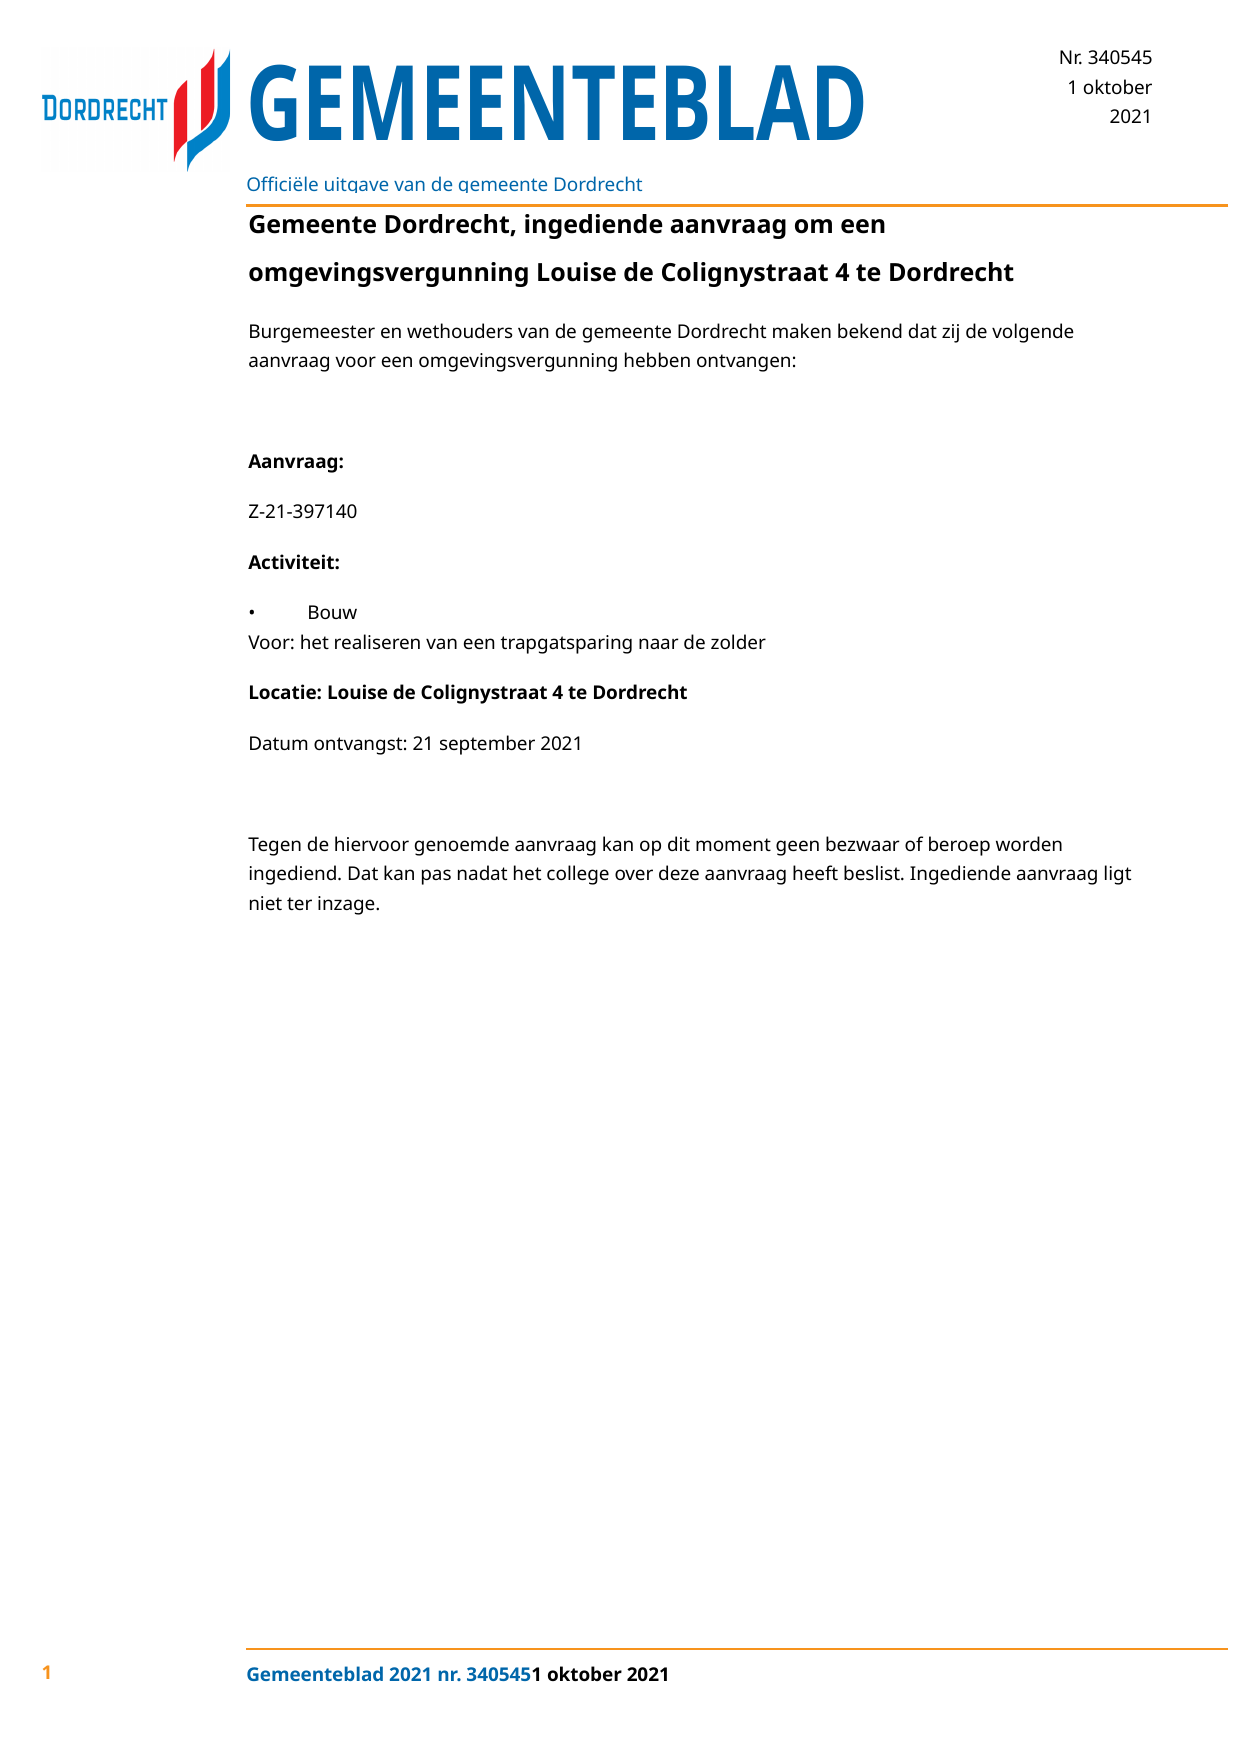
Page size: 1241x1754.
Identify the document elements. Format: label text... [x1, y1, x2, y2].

text Datum ontvangst: 21 september 2021 [248, 730, 1152, 756]
text Z-21-397140 [248, 499, 1152, 524]
text Aanvraag: [248, 448, 1152, 474]
list Bouw [248, 599, 1152, 625]
text Activiteit: [248, 549, 1152, 575]
text Gemeente Dordrecht, ingediende aanvraag om een omgevingsvergunning Louise de Colignystraat 4 te Dordrecht [248, 207, 1152, 288]
text Burgemeester en wethouders van de gemeente Dordrecht maken bekend dat zij de volgende aanvraag voor een omgevingsvergunning hebben ontvangen: [248, 318, 1152, 373]
text Locatie: Louise de Colignystraat 4 te Dordrecht [248, 679, 1152, 705]
text Voor: het realiseren van een trapgatsparing naar de zolder [248, 629, 1152, 655]
text Tegen de hiervoor genoemde aanvraag kan op dit moment geen bezwaar of beroep worden ingediend. Dat kan pas nadat het college over deze aanvraag heeft beslist. Ingediende aanvraag ligt niet ter inzage. [248, 831, 1152, 916]
picture [41, 47, 231, 172]
